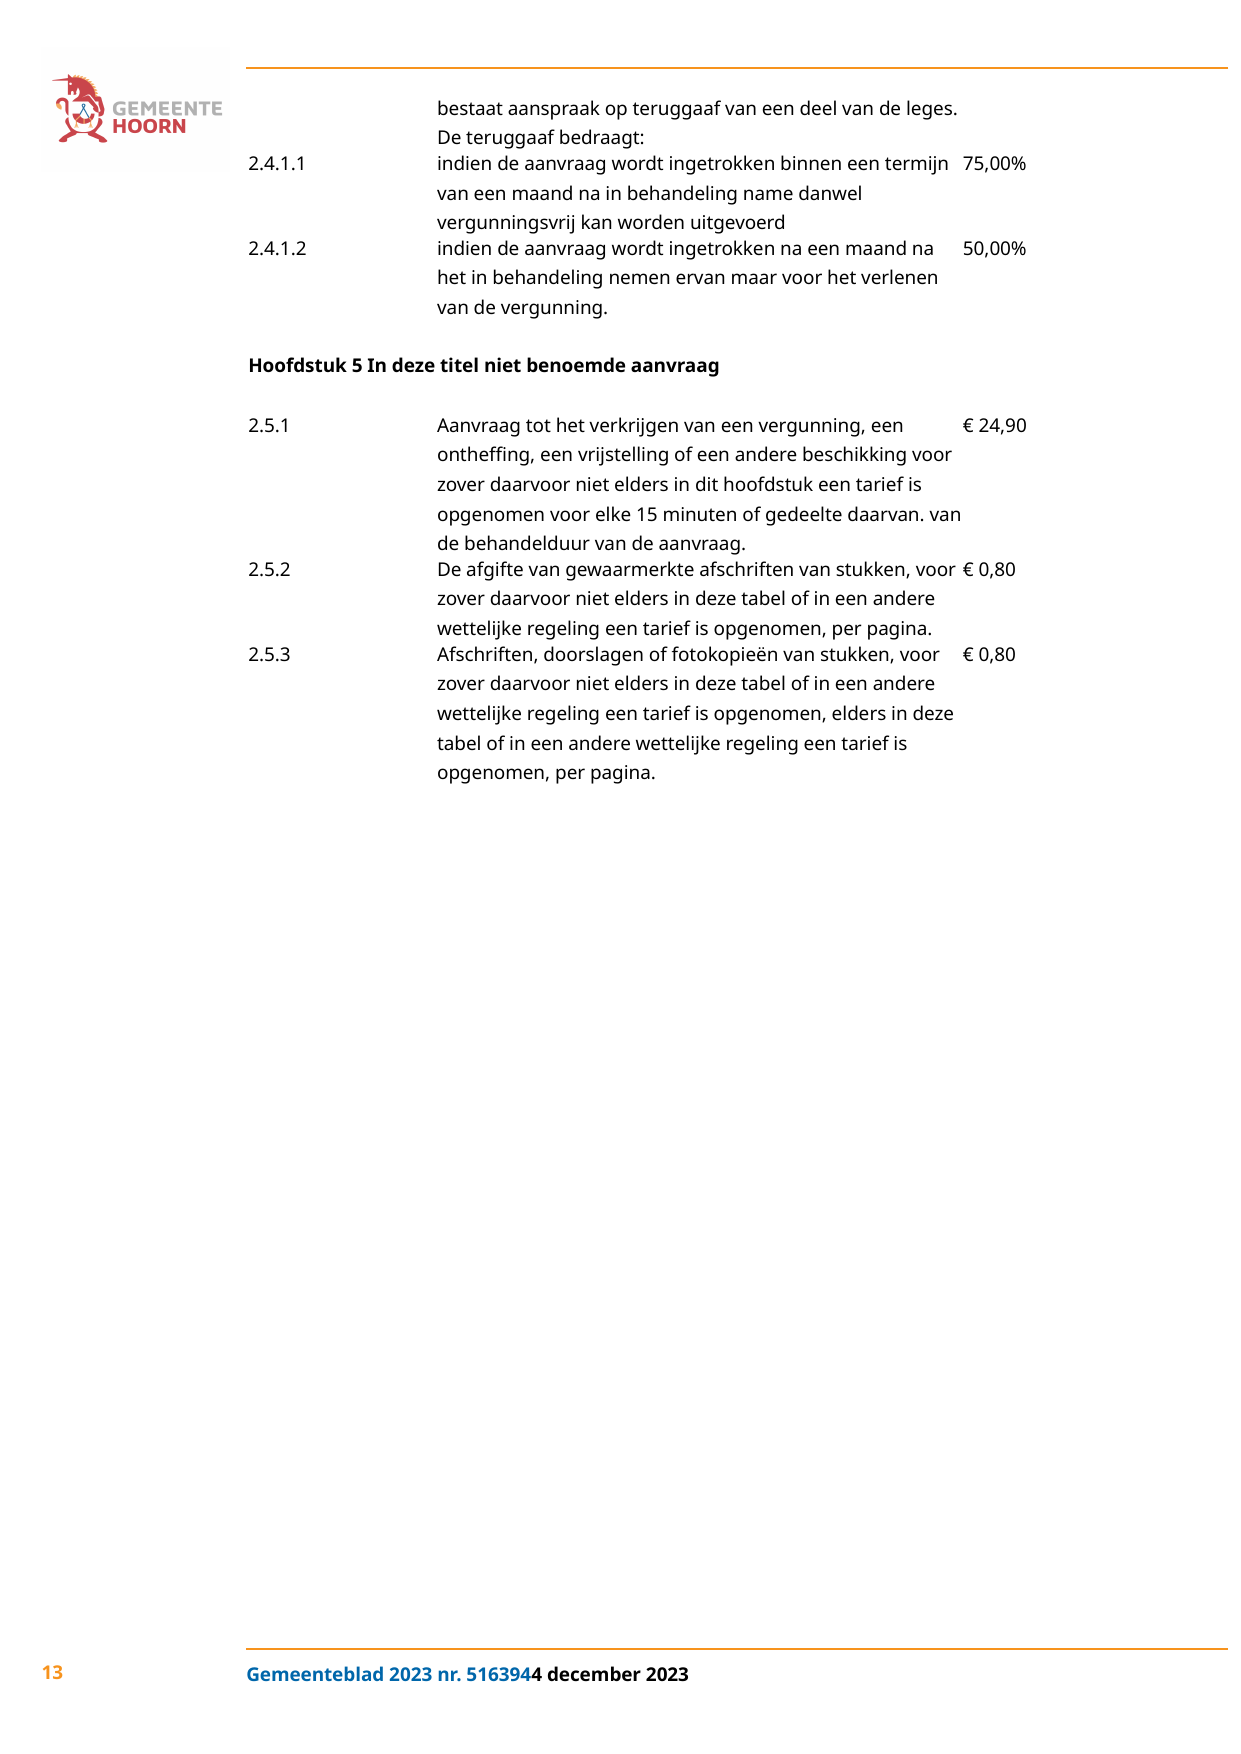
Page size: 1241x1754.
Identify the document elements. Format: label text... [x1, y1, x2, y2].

table_cell De afgifte van gewaarmerkte afschriften van stukken, voor zover daarvoor niet elders in deze tabel of in een andere wettelijke regeling een tarief is opgenomen, per pagina. [437, 556, 963, 641]
table_header [963, 95, 1152, 150]
table_cell 2.5.3 [248, 641, 437, 785]
table_cell indien de aanvraag wordt ingetrokken binnen een termijn van een maand na in behandeling name danwel vergunningsvrij kan worden uitgevoerd [437, 150, 963, 235]
table_cell 50,00% [963, 235, 1152, 320]
table_header Aanvraag tot het verkrijgen van een vergunning, een ontheffing, een vrijstelling of een andere beschikking voor zover daarvoor niet elders in dit hoofdstuk een tarief is opgenomen voor elke 15 minuten of gedeelte daarvan. van de behandelduur van de aanvraag. [437, 412, 963, 556]
table_cell 2.4.1.1 [248, 150, 437, 235]
table_cell 75,00% [963, 150, 1152, 235]
table_cell 2.5.2 [248, 556, 437, 641]
table_cell € 0,80 [963, 556, 1152, 641]
table_cell € 0,80 [963, 641, 1152, 785]
table_cell Afschriften, doorslagen of fotokopieën van stukken, voor zover daarvoor niet elders in deze tabel of in een andere wettelijke regeling een tarief is opgenomen, elders in deze tabel of in een andere wettelijke regeling een tarief is opgenomen, per pagina. [437, 641, 963, 785]
table_header bestaat aanspraak op teruggaaf van een deel van de leges. De teruggaaf bedraagt: [437, 95, 963, 150]
table_cell indien de aanvraag wordt ingetrokken na een maand na het in behandeling nemen ervan maar voor het verlenen van de vergunning. [437, 235, 963, 320]
picture [41, 47, 231, 172]
table_header 2.5.1 [248, 412, 437, 556]
table_header € 24,90 [963, 412, 1152, 556]
table_cell 2.4.1.2 [248, 235, 437, 320]
text Hoofdstuk 5 In deze titel niet benoemde aanvraag [248, 353, 1152, 378]
table_header [248, 95, 437, 150]
